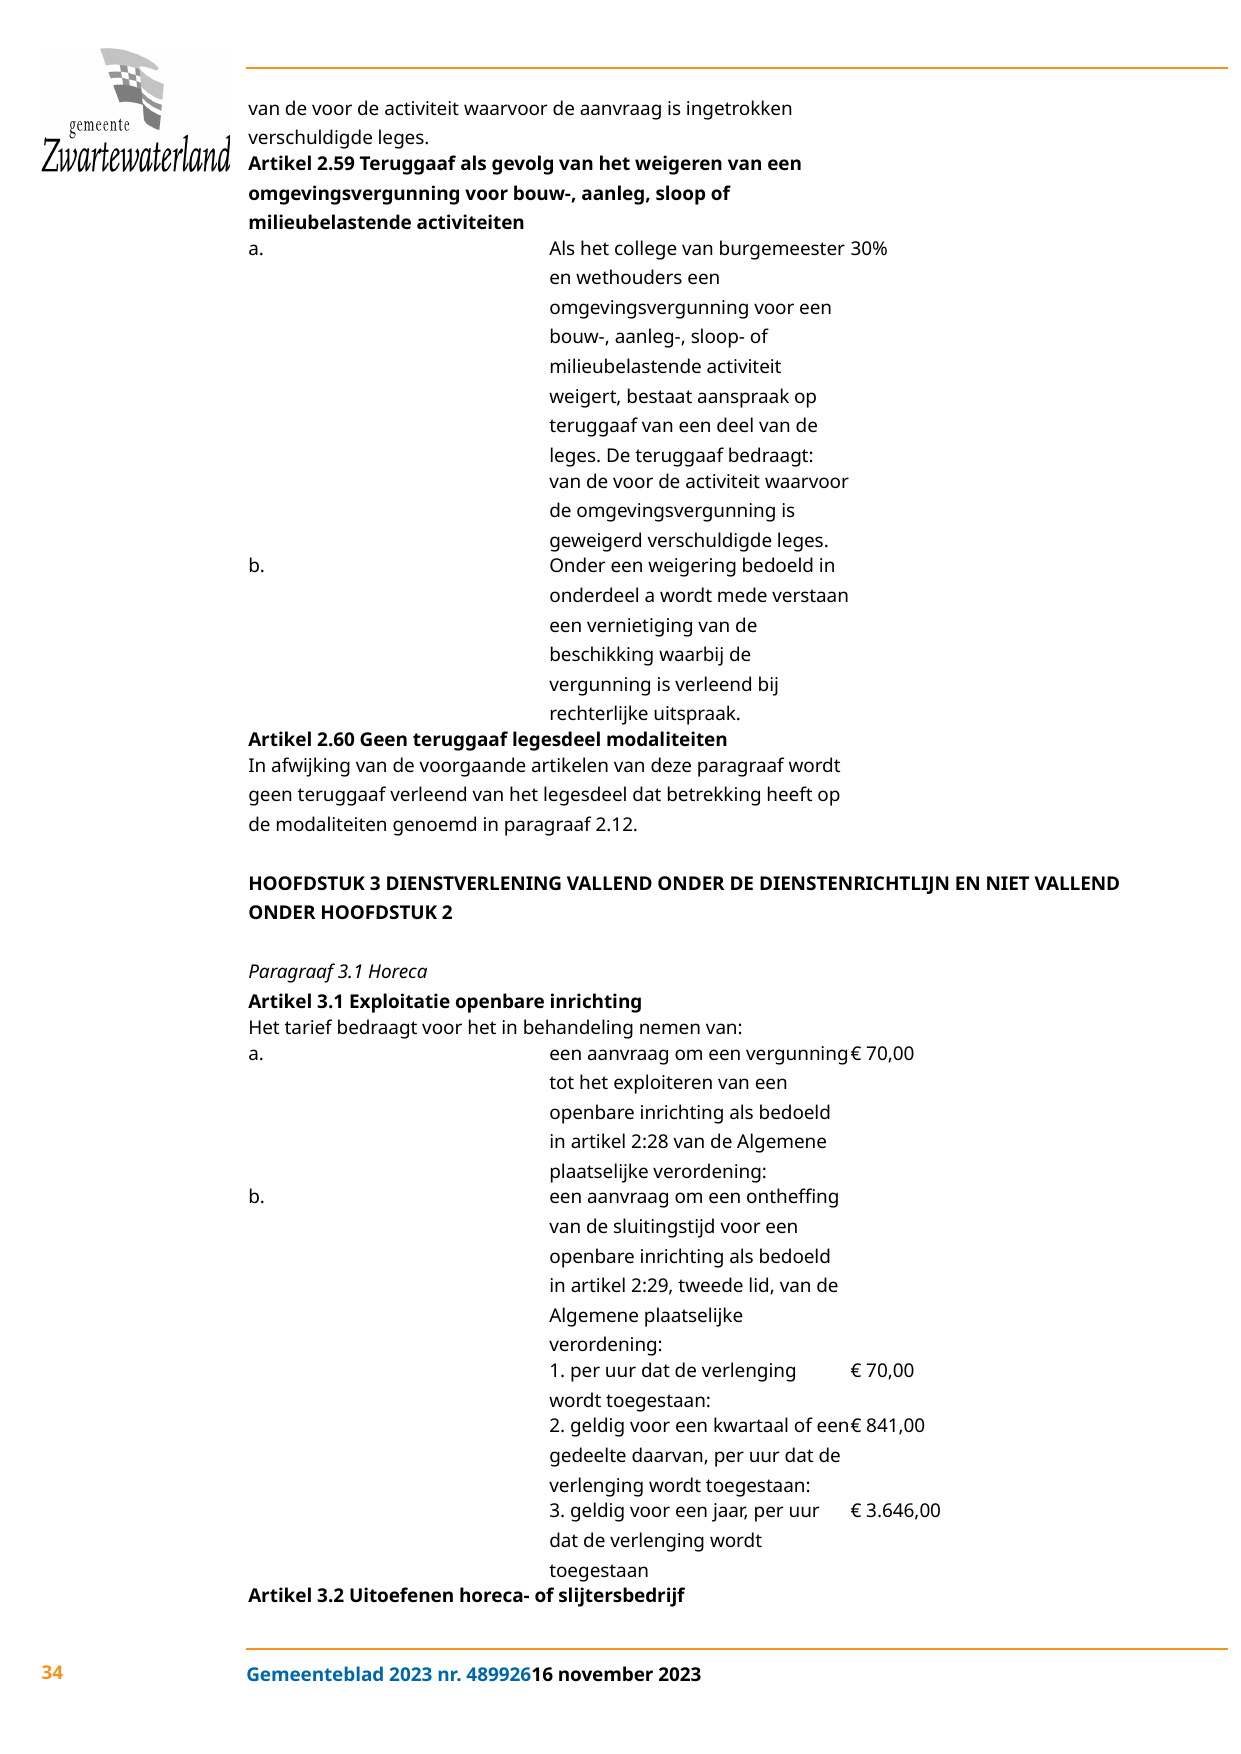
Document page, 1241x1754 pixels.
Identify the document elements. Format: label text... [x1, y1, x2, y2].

table_cell Als het college van burgemeester en wethouders een omgevingsvergunning voor een bouw-, aanleg-, sloop- of milieubelastende activiteit weigert, bestaat aanspraak op teruggaaf van een deel van de leges. De teruggaaf bedraagt: [549, 235, 850, 468]
table_cell b. [248, 1184, 549, 1357]
table_cell [850, 553, 1152, 726]
picture [41, 47, 231, 172]
table_cell 1. per uur dat de verlenging wordt toegestaan: [549, 1358, 850, 1413]
table_cell van de voor de activiteit waarvoor de aanvraag is ingetrokken verschuldigde leges. [248, 95, 850, 150]
table_cell [248, 1498, 549, 1582]
table_cell [248, 1358, 549, 1413]
table_cell [850, 1014, 1152, 1040]
text HOOFDSTUK 3 DIENSTVERLENING VALLEND ONDER DE DIENSTENRICHTLIJN EN NIET VALLEND ONDER HOOFDSTUK 2 [248, 870, 1152, 925]
table_cell Artikel 3.2 Uitoefenen horeca- of slijtersbedrijf [248, 1583, 850, 1608]
table_header [850, 988, 1152, 1014]
table_cell [248, 1413, 549, 1498]
table_cell Het tarief bedraagt voor het in behandeling nemen van: [248, 1014, 850, 1040]
table_cell € 3.646,00 [850, 1498, 1152, 1582]
table_cell € 841,00 [850, 1413, 1152, 1498]
table_cell 30% [850, 235, 1152, 468]
table_cell € 70,00 [850, 1040, 1152, 1184]
table_cell een aanvraag om een vergunning tot het exploiteren van een openbare inrichting als bedoeld in artikel 2:28 van de Algemene plaatselijke verordening: [549, 1040, 850, 1184]
text Paragraaf 3.1 Horeca [248, 958, 1152, 984]
table_header Artikel 3.1 Exploitatie openbare inrichting [248, 988, 850, 1014]
table_cell b. [248, 553, 549, 726]
table_cell 2. geldig voor een kwartaal of een gedeelte daarvan, per uur dat de verlenging wordt toegestaan: [549, 1413, 850, 1498]
table_cell van de voor de activiteit waarvoor de omgevingsvergunning is geweigerd verschuldigde leges. [549, 468, 850, 553]
table_cell Artikel 2.60 Geen teruggaaf legesdeel modaliteiten [248, 726, 850, 752]
table_cell een aanvraag om een ontheffing van de sluitingstijd voor een openbare inrichting als bedoeld in artikel 2:29, tweede lid, van de Algemene plaatselijke verordening: [549, 1184, 850, 1357]
table_cell [850, 150, 1152, 235]
table_cell In afwijking van de voorgaande artikelen van deze paragraaf wordt geen teruggaaf verleend van het legesdeel dat betrekking heeft op de modaliteiten genoemd in paragraaf 2.12. [248, 752, 850, 837]
table_cell a. [248, 235, 549, 553]
table_cell [850, 468, 1152, 553]
table_cell [850, 95, 1152, 150]
table_cell Artikel 2.59 Teruggaaf als gevolg van het weigeren van een omgevingsvergunning voor bouw-, aanleg, sloop of milieubelastende activiteiten [248, 150, 850, 235]
table_cell [850, 726, 1152, 752]
table_cell Onder een weigering bedoeld in onderdeel a wordt mede verstaan een vernietiging van de beschikking waarbij de vergunning is verleend bij rechterlijke uitspraak. [549, 553, 850, 726]
table_cell a. [248, 1040, 549, 1184]
table_cell € 70,00 [850, 1358, 1152, 1413]
table_cell [850, 1184, 1152, 1357]
table_cell 3. geldig voor een jaar, per uur dat de verlenging wordt toegestaan [549, 1498, 850, 1582]
table_cell [850, 1583, 1152, 1608]
table_cell [850, 752, 1152, 837]
